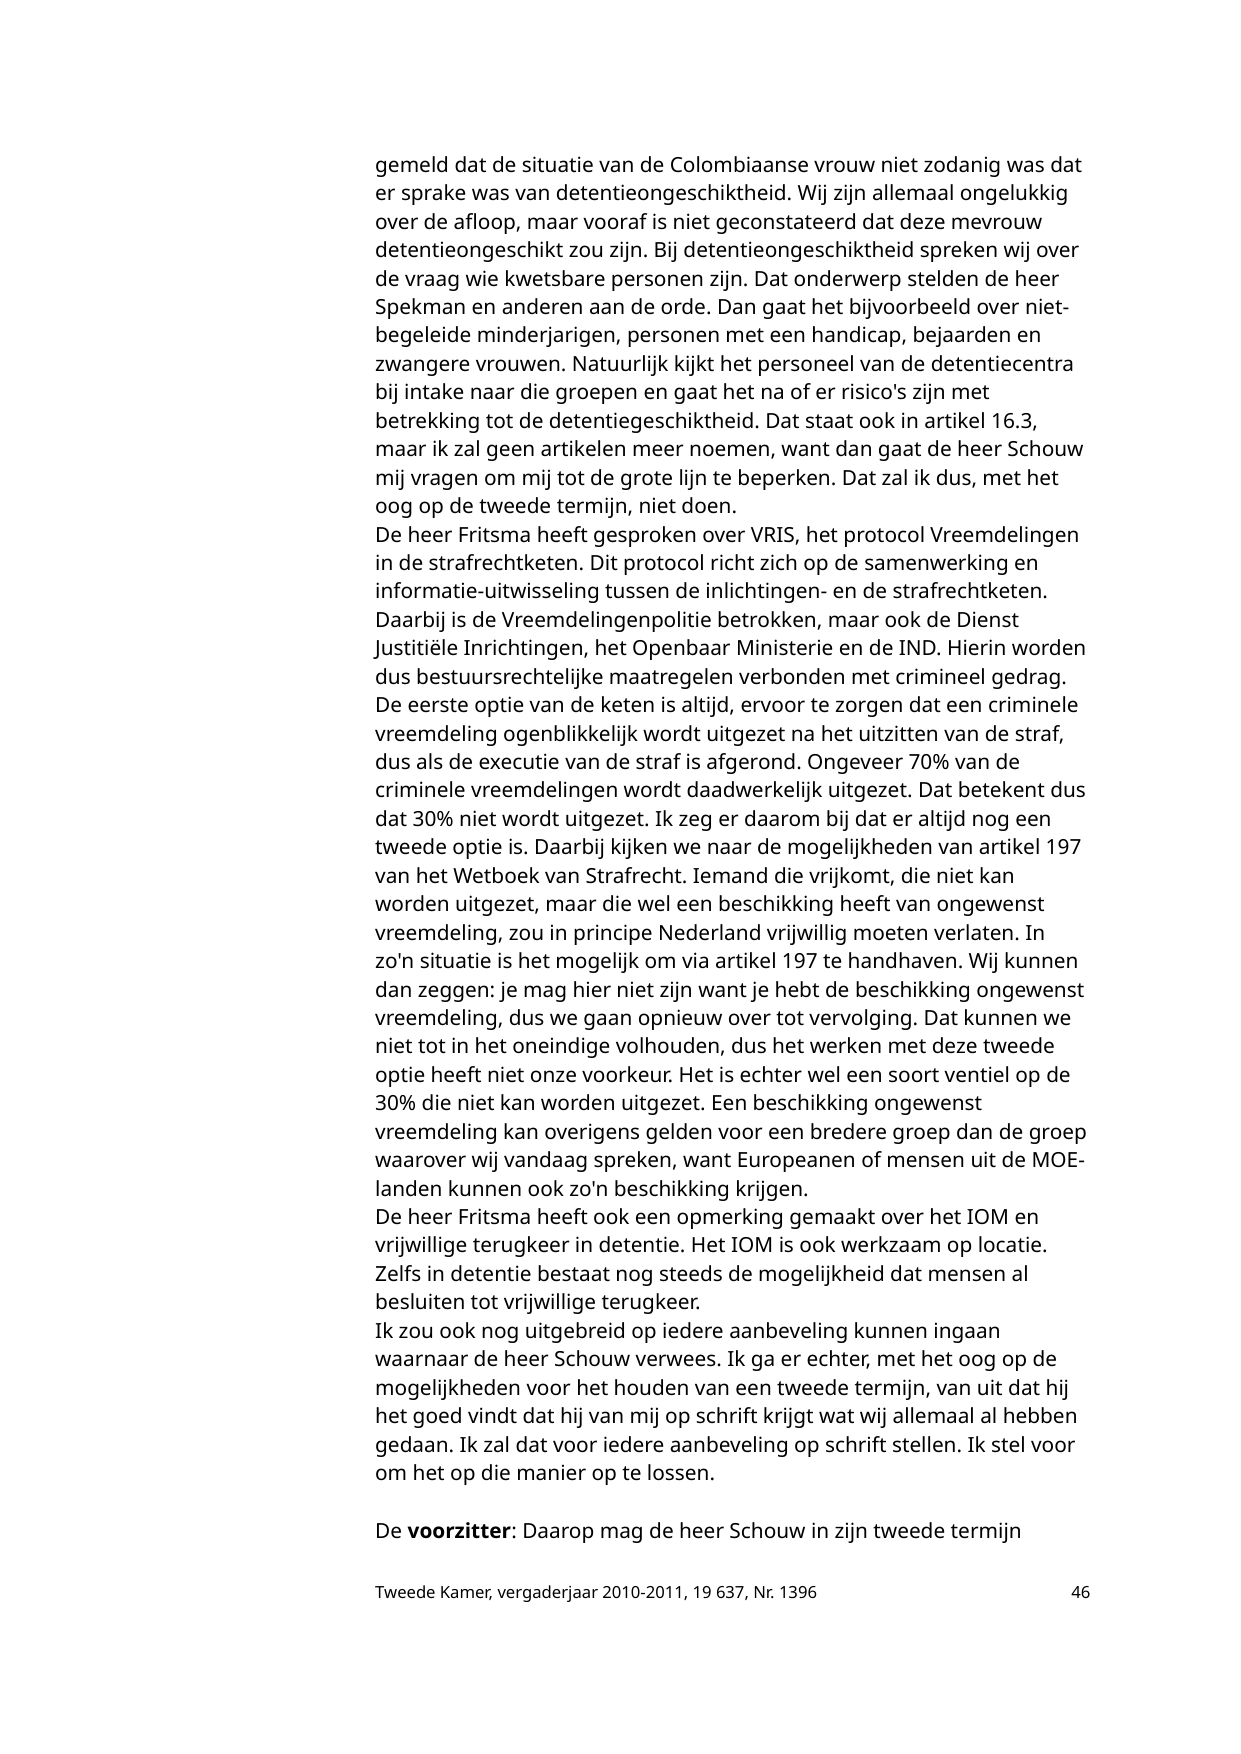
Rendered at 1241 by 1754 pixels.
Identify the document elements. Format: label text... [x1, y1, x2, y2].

text De voorzitter: Daarop mag de heer Schouw in zijn tweede termijn [375, 1517, 1090, 1545]
text gemeld dat de situatie van de Colombiaanse vrouw niet zodanig was dat er sprake was van detentieongeschiktheid. Wij zijn allemaal ongelukkig over de afloop, maar vooraf is niet geconstateerd dat deze mevrouw detentieongeschikt zou zijn. Bij detentieongeschiktheid spreken wij over de vraag wie kwetsbare personen zijn. Dat onderwerp stelden de heer Spekman en anderen aan de orde. Dan gaat het bijvoorbeeld over niet-begeleide minderjarigen, personen met een handicap, bejaarden en zwangere vrouwen. Natuurlijk kijkt het personeel van de detentiecentra bij intake naar die groepen en gaat het na of er risico's zijn met betrekking tot de detentiegeschiktheid. Dat staat ook in artikel 16.3, maar ik zal geen artikelen meer noemen, want dan gaat de heer Schouw mij vragen om mij tot de grote lijn te beperken. Dat zal ik dus, met het oog op de tweede termijn, niet doen. [375, 150, 1090, 520]
text De heer Fritsma heeft ook een opmerking gemaakt over het IOM en vrijwillige terugkeer in detentie. Het IOM is ook werkzaam op locatie. Zelfs in detentie bestaat nog steeds de mogelijkheid dat mensen al besluiten tot vrijwillige terugkeer. [375, 1202, 1090, 1316]
text De heer Fritsma heeft gesproken over VRIS, het protocol Vreemdelingen in de strafrechtketen. Dit protocol richt zich op de samenwerking en informatie-uitwisseling tussen de inlichtingen- en de strafrechtketen. Daarbij is de Vreemdelingenpolitie betrokken, maar ook de Dienst Justitiële Inrichtingen, het Openbaar Ministerie en de IND. Hierin worden dus bestuursrechtelijke maatregelen verbonden met crimineel gedrag. De eerste optie van de keten is altijd, ervoor te zorgen dat een criminele vreemdeling ogenblikkelijk wordt uitgezet na het uitzitten van de straf, dus als de executie van de straf is afgerond. Ongeveer 70% van de criminele vreemdelingen wordt daadwerkelijk uitgezet. Dat betekent dus dat 30% niet wordt uitgezet. Ik zeg er daarom bij dat er altijd nog een tweede optie is. Daarbij kijken we naar de mogelijkheden van artikel 197 van het Wetboek van Strafrecht. Iemand die vrijkomt, die niet kan worden uitgezet, maar die wel een beschikking heeft van ongewenst vreemdeling, zou in principe Nederland vrijwillig moeten verlaten. In zo'n situatie is het mogelijk om via artikel 197 te handhaven. Wij kunnen dan zeggen: je mag hier niet zijn want je hebt de beschikking ongewenst vreemdeling, dus we gaan opnieuw over tot vervolging. Dat kunnen we niet tot in het oneindige volhouden, dus het werken met deze tweede optie heeft niet onze voorkeur. Het is echter wel een soort ventiel op de 30% die niet kan worden uitgezet. Een beschikking ongewenst vreemdeling kan overigens gelden voor een bredere groep dan de groep waarover wij vandaag spreken, want Europeanen of mensen uit de MOE-landen kunnen ook zo'n beschikking krijgen. [375, 520, 1090, 1202]
text Ik zou ook nog uitgebreid op iedere aanbeveling kunnen ingaan waarnaar de heer Schouw verwees. Ik ga er echter, met het oog op de mogelijkheden voor het houden van een tweede termijn, van uit dat hij het goed vindt dat hij van mij op schrift krijgt wat wij allemaal al hebben gedaan. Ik zal dat voor iedere aanbeveling op schrift stellen. Ik stel voor om het op die manier op te lossen. [375, 1316, 1090, 1487]
